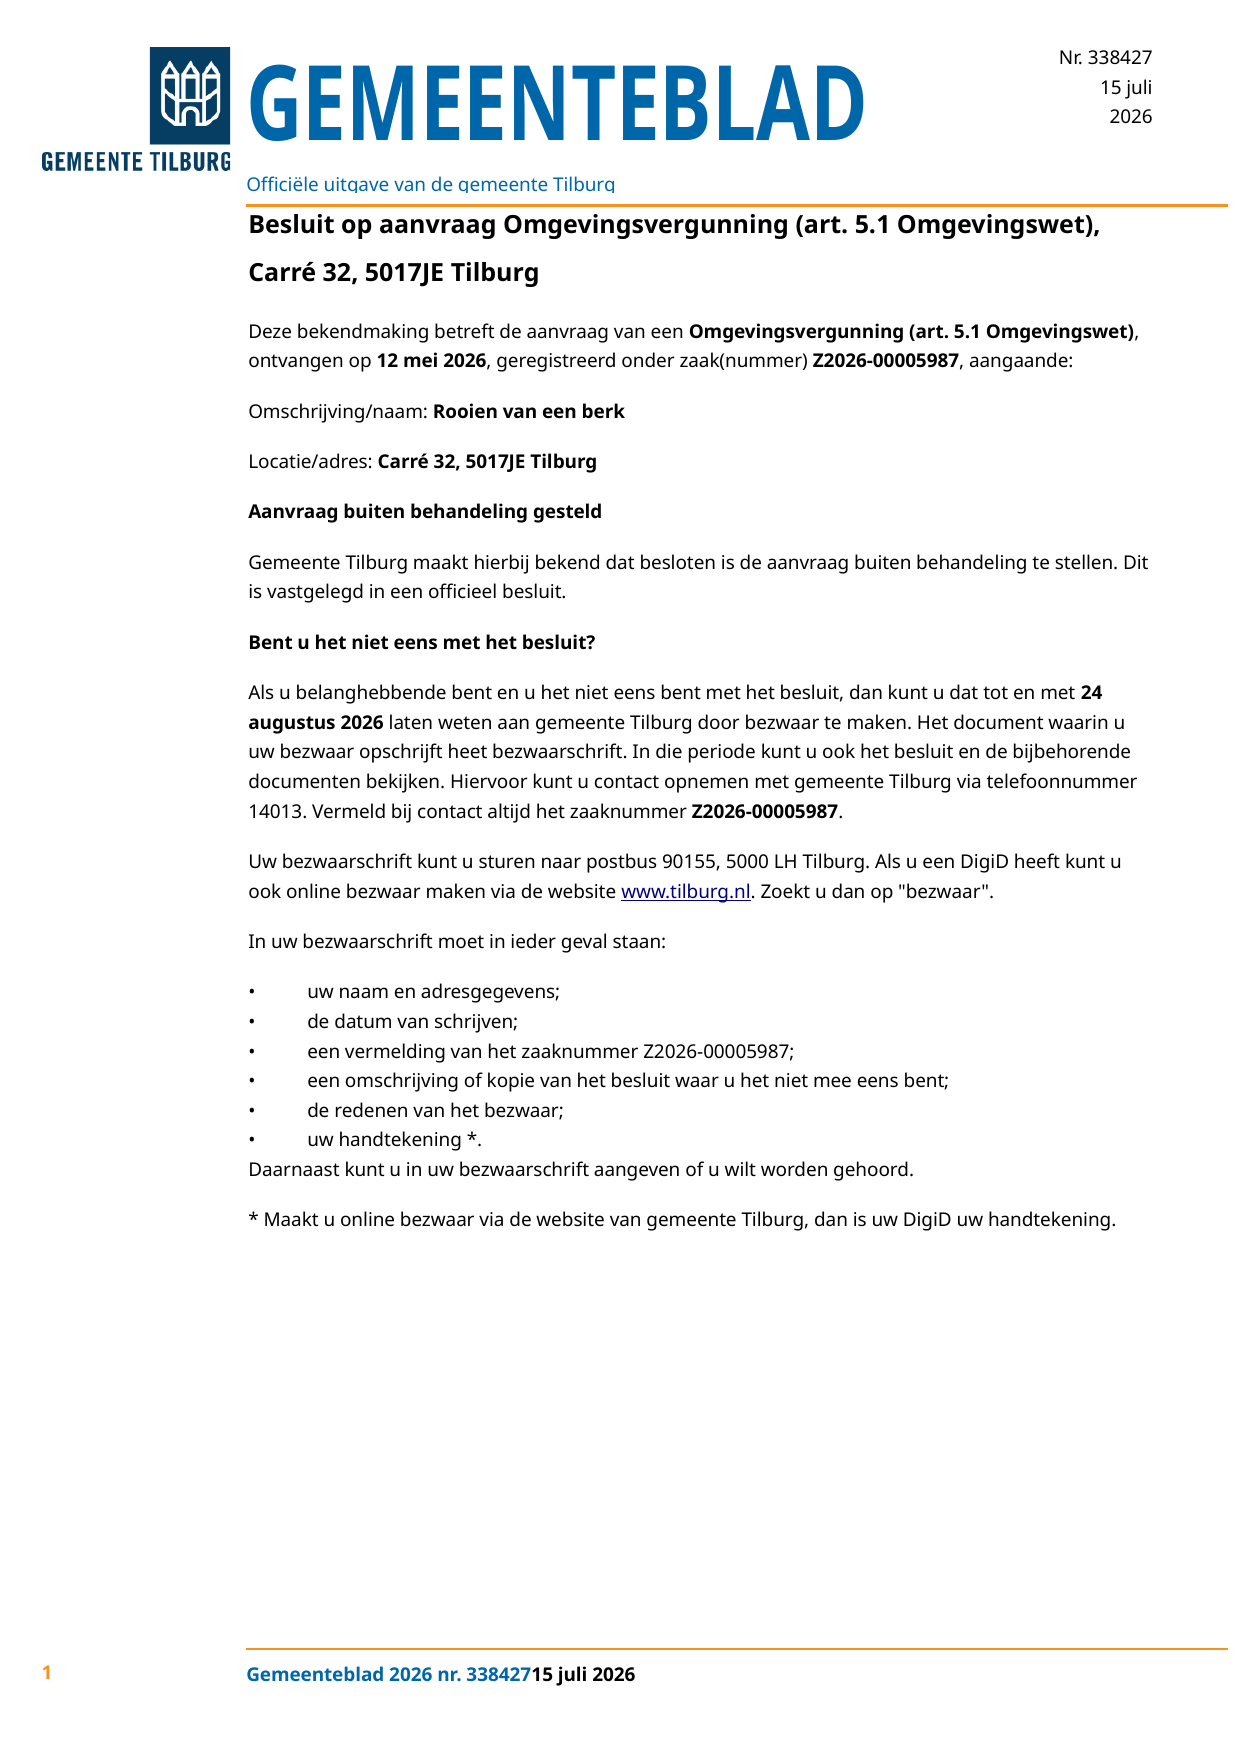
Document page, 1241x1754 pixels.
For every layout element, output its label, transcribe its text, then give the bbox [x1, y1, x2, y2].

text * Maakt u online bezwaar via de website van gemeente Tilburg, dan is uw DigiD uw handtekening. [248, 1207, 1152, 1232]
list uw naam en adresgegevens; [248, 979, 1152, 1004]
text Locatie/adres: Carré 32, 5017JE Tilburg [248, 448, 1152, 474]
text Als u belanghebbende bent en u het niet eens bent met het besluit, dan kunt u dat tot en met 24 augustus 2026 laten weten aan gemeente Tilburg door bezwaar te maken. Het document waarin u uw bezwaar opschrijft heet bezwaarschrift. In die periode kunt u ook het besluit en de bijbehorende documenten bekijken. Hiervoor kunt u contact opnemen met gemeente Tilburg via telefoonnummer 14013. Vermeld bij contact altijd het zaaknummer Z2026-00005987. [248, 679, 1152, 824]
text Gemeente Tilburg maakt hierbij bekend dat besloten is de aanvraag buiten behandeling te stellen. Dit is vastgelegd in een officieel besluit. [248, 549, 1152, 604]
text In uw bezwaarschrift moet in ieder geval staan: [248, 928, 1152, 954]
text Omschrijving/naam: Rooien van een berk [248, 398, 1152, 424]
text Bent u het niet eens met het besluit? [248, 629, 1152, 655]
text Besluit op aanvraag Omgevingsvergunning (art. 5.1 Omgevingswet), Carré 32, 5017JE Tilburg [248, 207, 1152, 288]
list een omschrijving of kopie van het besluit waar u het niet mee eens bent; [248, 1067, 1152, 1093]
text Daarnaast kunt u in uw bezwaarschrift aangeven of u wilt worden gehoord. [248, 1156, 1152, 1182]
list de datum van schrijven; [248, 1008, 1152, 1034]
text Deze bekendmaking betreft de aanvraag van een Omgevingsvergunning (art. 5.1 Omgevingswet), ontvangen op 12 mei 2026, geregistreerd onder zaak(nummer) Z2026-00005987, aangaande: [248, 318, 1152, 373]
text Aanvraag buiten behandeling gesteld [248, 499, 1152, 524]
text Uw bezwaarschrift kunt u sturen naar postbus 90155, 5000 LH Tilburg. Als u een DigiD heeft kunt u ook online bezwaar maken via de website www.tilburg.nl. Zoekt u dan op "bezwaar". [248, 848, 1152, 904]
list de redenen van het bezwaar; [248, 1097, 1152, 1123]
list een vermelding van het zaaknummer Z2026-00005987; [248, 1038, 1152, 1064]
list uw handtekening *. [248, 1127, 1152, 1152]
picture [41, 47, 231, 172]
